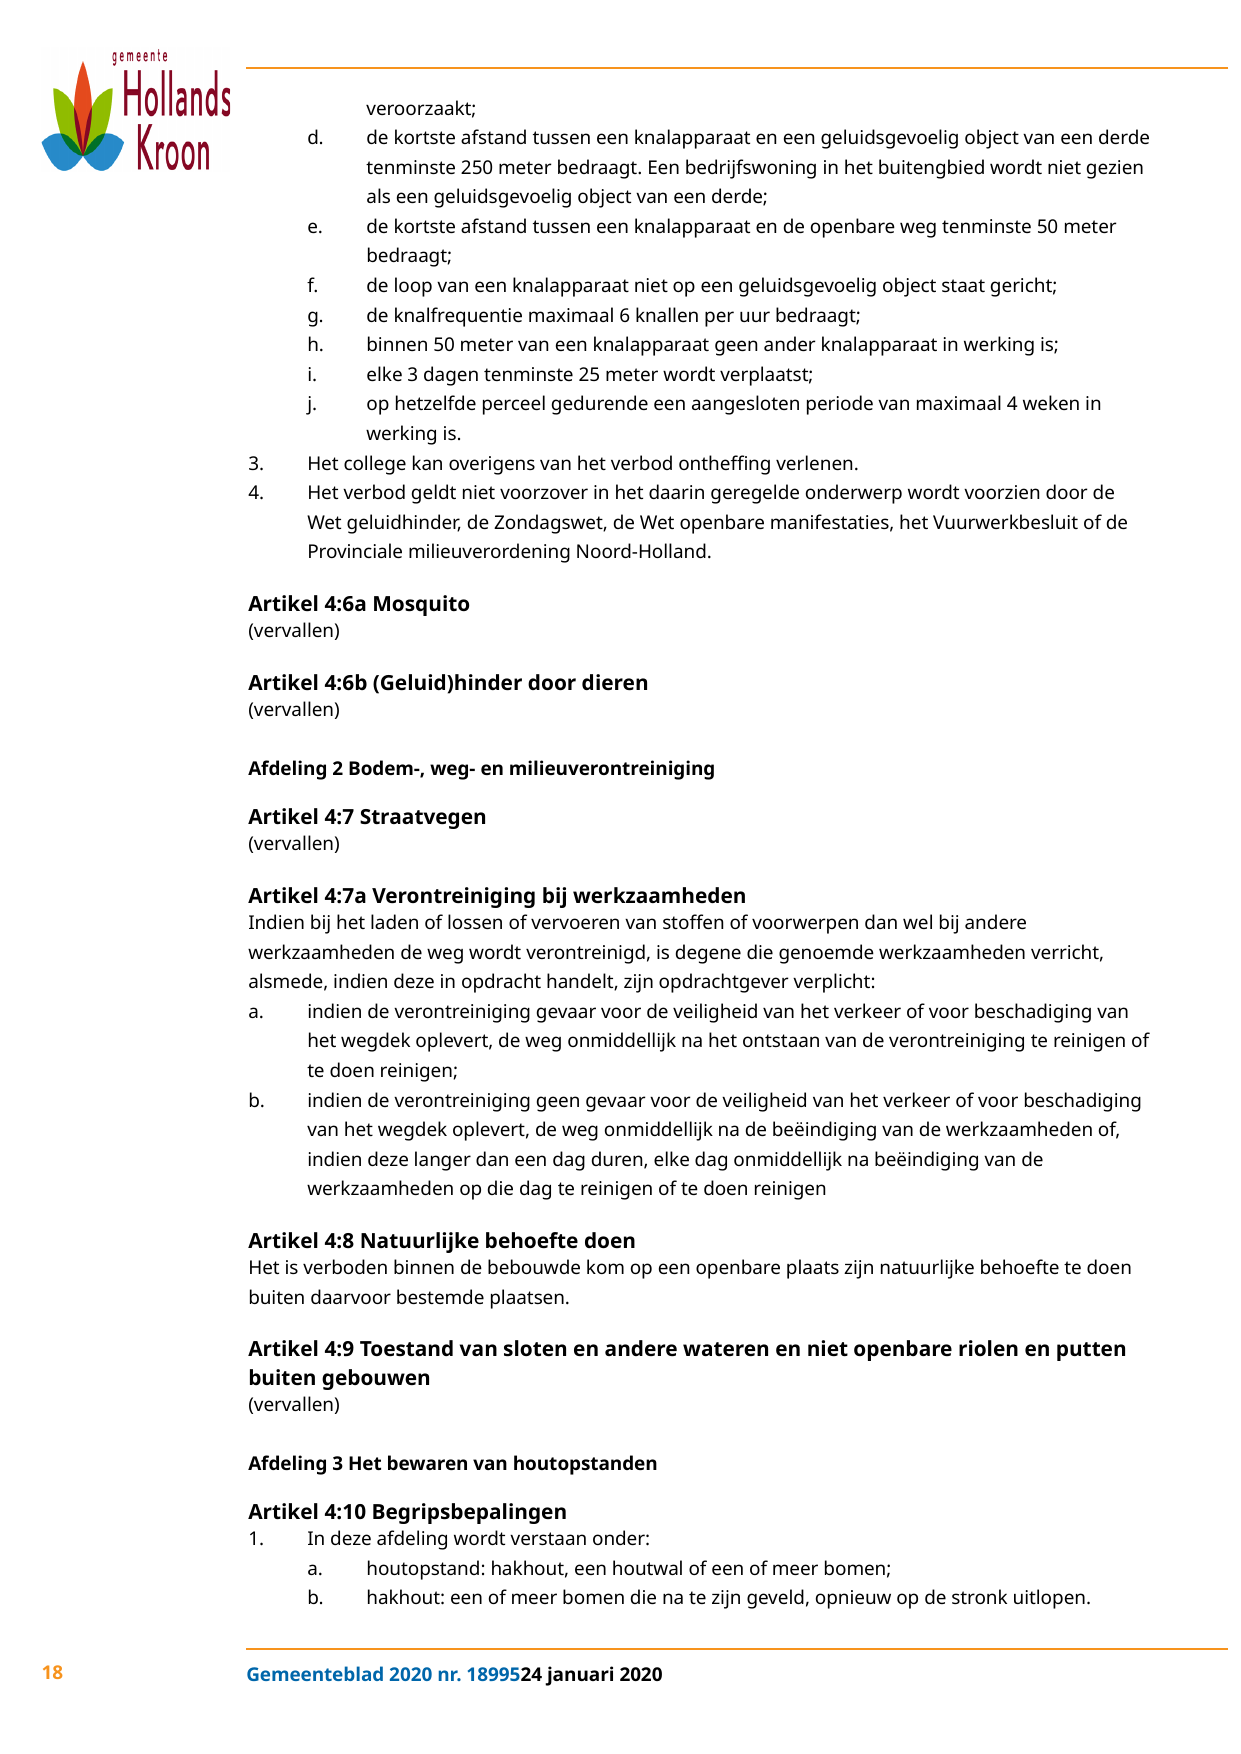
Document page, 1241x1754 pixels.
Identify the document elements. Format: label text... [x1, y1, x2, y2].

list hakhout: een of meer bomen die na te zijn geveld, opnieuw op de stronk uitlopen. [307, 1584, 1152, 1610]
list de loop van een knalapparaat niet op een geluidsgevoelig object staat gericht; [307, 272, 1152, 298]
list op hetzelfde perceel gedurende een aangesloten periode van maximaal 4 weken in werking is. [307, 391, 1152, 446]
list houtopstand: hakhout, een houtwal of een of meer bomen; [307, 1555, 1152, 1581]
list indien de verontreiniging geen gevaar voor de veiligheid van het verkeer of voor beschadiging van het wegdek oplevert, de weg onmiddellijk na de beëindiging van de werkzaamheden of, indien deze langer dan een dag duren, elke dag onmiddellijk na beëindiging van de werkzaamheden op die dag te reinigen of te doen reinigen [248, 1087, 1152, 1201]
text Artikel 4:6b (Geluid)hinder door dieren [248, 668, 1152, 696]
text Artikel 4:6a Mosquito [248, 589, 1152, 617]
text (vervallen) [248, 1391, 1152, 1417]
list binnen 50 meter van een knalapparaat geen ander knalapparaat in werking is; [307, 331, 1152, 357]
text Artikel 4:7a Verontreiniging bij werkzaamheden [248, 881, 1152, 909]
text Afdeling 2 Bodem-, weg- en milieuverontreiniging [248, 755, 1152, 781]
list de knalfrequentie maximaal 6 knallen per uur bedraagt; [307, 302, 1152, 328]
text Het is verboden binnen de bebouwde kom op een openbare plaats zijn natuurlijke behoefte te doen buiten daarvoor bestemde plaatsen. [248, 1254, 1152, 1310]
text (vervallen) [248, 696, 1152, 722]
list Het college kan overigens van het verbod ontheffing verlenen. [248, 450, 1152, 476]
list In deze afdeling wordt verstaan onder: [248, 1525, 1152, 1551]
list veroorzaakt; [307, 95, 1152, 121]
list de kortste afstand tussen een knalapparaat en een geluidsgevoelig object van een derde tenminste 250 meter bedraagt. Een bedrijfswoning in het buitengbied wordt niet gezien als een geluidsgevoelig object van een derde; [307, 124, 1152, 209]
text Artikel 4:7 Straatvegen [248, 802, 1152, 830]
text Indien bij het laden of lossen of vervoeren van stoffen of voorwerpen dan wel bij andere werkzaamheden de weg wordt verontreinigd, is degene die genoemde werkzaamheden verricht, alsmede, indien deze in opdracht handelt, zijn opdrachtgever verplicht: [248, 909, 1152, 994]
list de kortste afstand tussen een knalapparaat en de openbare weg tenminste 50 meter bedraagt; [307, 213, 1152, 268]
text Artikel 4:8 Natuurlijke behoefte doen [248, 1226, 1152, 1254]
list elke 3 dagen tenminste 25 meter wordt verplaatst; [307, 361, 1152, 387]
picture [41, 47, 231, 172]
list indien de verontreiniging gevaar voor de veiligheid van het verkeer of voor beschadiging van het wegdek oplevert, de weg onmiddellijk na het ontstaan van de verontreiniging te reinigen of te doen reinigen; [248, 998, 1152, 1083]
text Artikel 4:10 Begripsbepalingen [248, 1497, 1152, 1525]
list Het verbod geldt niet voorzover in het daarin geregelde onderwerp wordt voorzien door de Wet geluidhinder, de Zondagswet, de Wet openbare manifestaties, het Vuurwerkbesluit of de Provinciale milieuverordening Noord-Holland. [248, 479, 1152, 564]
text Artikel 4:9 Toestand van sloten en andere wateren en niet openbare riolen en putten buiten gebouwen [248, 1334, 1152, 1391]
text (vervallen) [248, 617, 1152, 643]
text Afdeling 3 Het bewaren van houtopstanden [248, 1450, 1152, 1476]
text (vervallen) [248, 830, 1152, 856]
